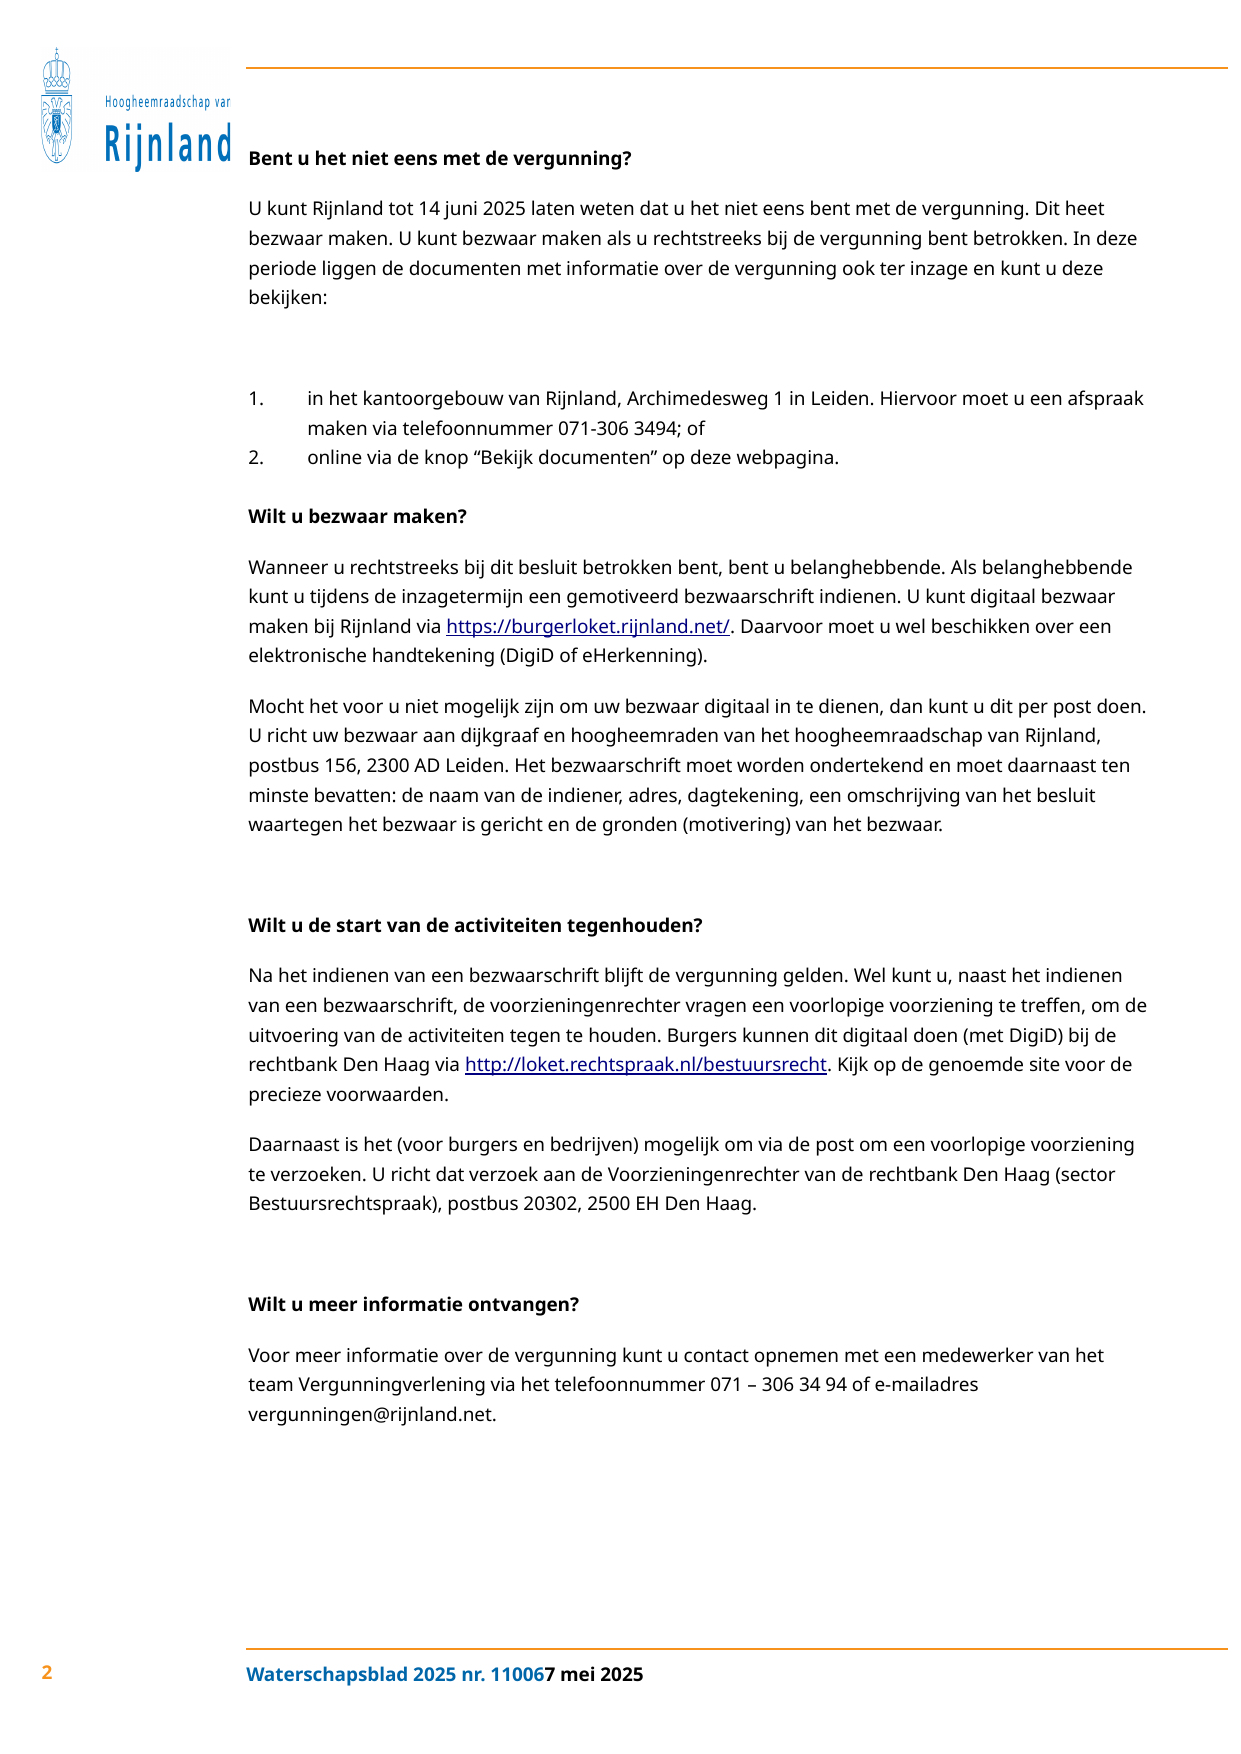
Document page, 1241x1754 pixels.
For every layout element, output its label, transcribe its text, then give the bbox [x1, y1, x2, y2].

text Daarnaast is het (voor burgers en bedrijven) mogelijk om via de post om een voorlopige voorziening te verzoeken. U richt dat verzoek aan de Voorzieningenrechter van de rechtbank Den Haag (sector Bestuursrechtspraak), postbus 20302, 2500 EH Den Haag. [248, 1131, 1152, 1216]
text U kunt Rijnland tot 14 juni 2025 laten weten dat u het niet eens bent met de vergunning. Dit heet bezwaar maken. U kunt bezwaar maken als u rechtstreeks bij de vergunning bent betrokken. In deze periode liggen de documenten met informatie over de vergunning ook ter inzage en kunt u deze bekijken: [248, 196, 1152, 310]
text Mocht het voor u niet mogelijk zijn om uw bezwaar digitaal in te dienen, dan kunt u dit per post doen. U richt uw bezwaar aan dijkgraaf en hoogheemraden van het hoogheemraadschap van Rijnland, postbus 156, 2300 AD Leiden. Het bezwaarschrift moet worden ondertekend en moet daarnaast ten minste bevatten: de naam van de indiener, adres, dagtekening, een omschrijving van het besluit waartegen het bezwaar is gericht en de gronden (motivering) van het bezwaar. [248, 693, 1152, 837]
list in het kantoorgebouw van Rijnland, Archimedesweg 1 in Leiden. Hiervoor moet u een afspraak maken via telefoonnummer 071-306 3494; of [248, 385, 1152, 441]
list online via de knop “Bekijk documenten” op deze webpagina. [248, 444, 1152, 470]
text Wanneer u rechtstreeks bij dit besluit betrokken bent, bent u belanghebbende. Als belanghebbende kunt u tijdens de inzagetermijn een gemotiveerd bezwaarschrift indienen. U kunt digitaal bezwaar maken bij Rijnland via https://burgerloket.rijnland.net/. Daarvoor moet u wel beschikken over een elektronische handtekening (DigiD of eHerkenning). [248, 554, 1152, 668]
text Bent u het niet eens met de vergunning? [248, 145, 1152, 171]
text Na het indienen van een bezwaarschrift blijft de vergunning gelden. Wel kunt u, naast het indienen van een bezwaarschrift, de voorzieningenrechter vragen een voorlopige voorziening te treffen, om de uitvoering van de activiteiten tegen te houden. Burgers kunnen dit digitaal doen (met DigiD) bij de rechtbank Den Haag via http://loket.rechtspraak.nl/bestuursrecht. Kijk op de genoemde site voor de precieze voorwaarden. [248, 963, 1152, 1107]
text Wilt u bezwaar maken? [248, 503, 1152, 529]
picture [41, 47, 231, 172]
text Wilt u meer informatie ontvangen? [248, 1291, 1152, 1317]
text Voor meer informatie over de vergunning kunt u contact opnemen met een medewerker van het team Vergunningverlening via het telefoonnummer 071 – 306 34 94 of e-mailadres vergunningen@rijnland.net. [248, 1342, 1152, 1427]
text Wilt u de start van de activiteiten tegenhouden? [248, 912, 1152, 938]
